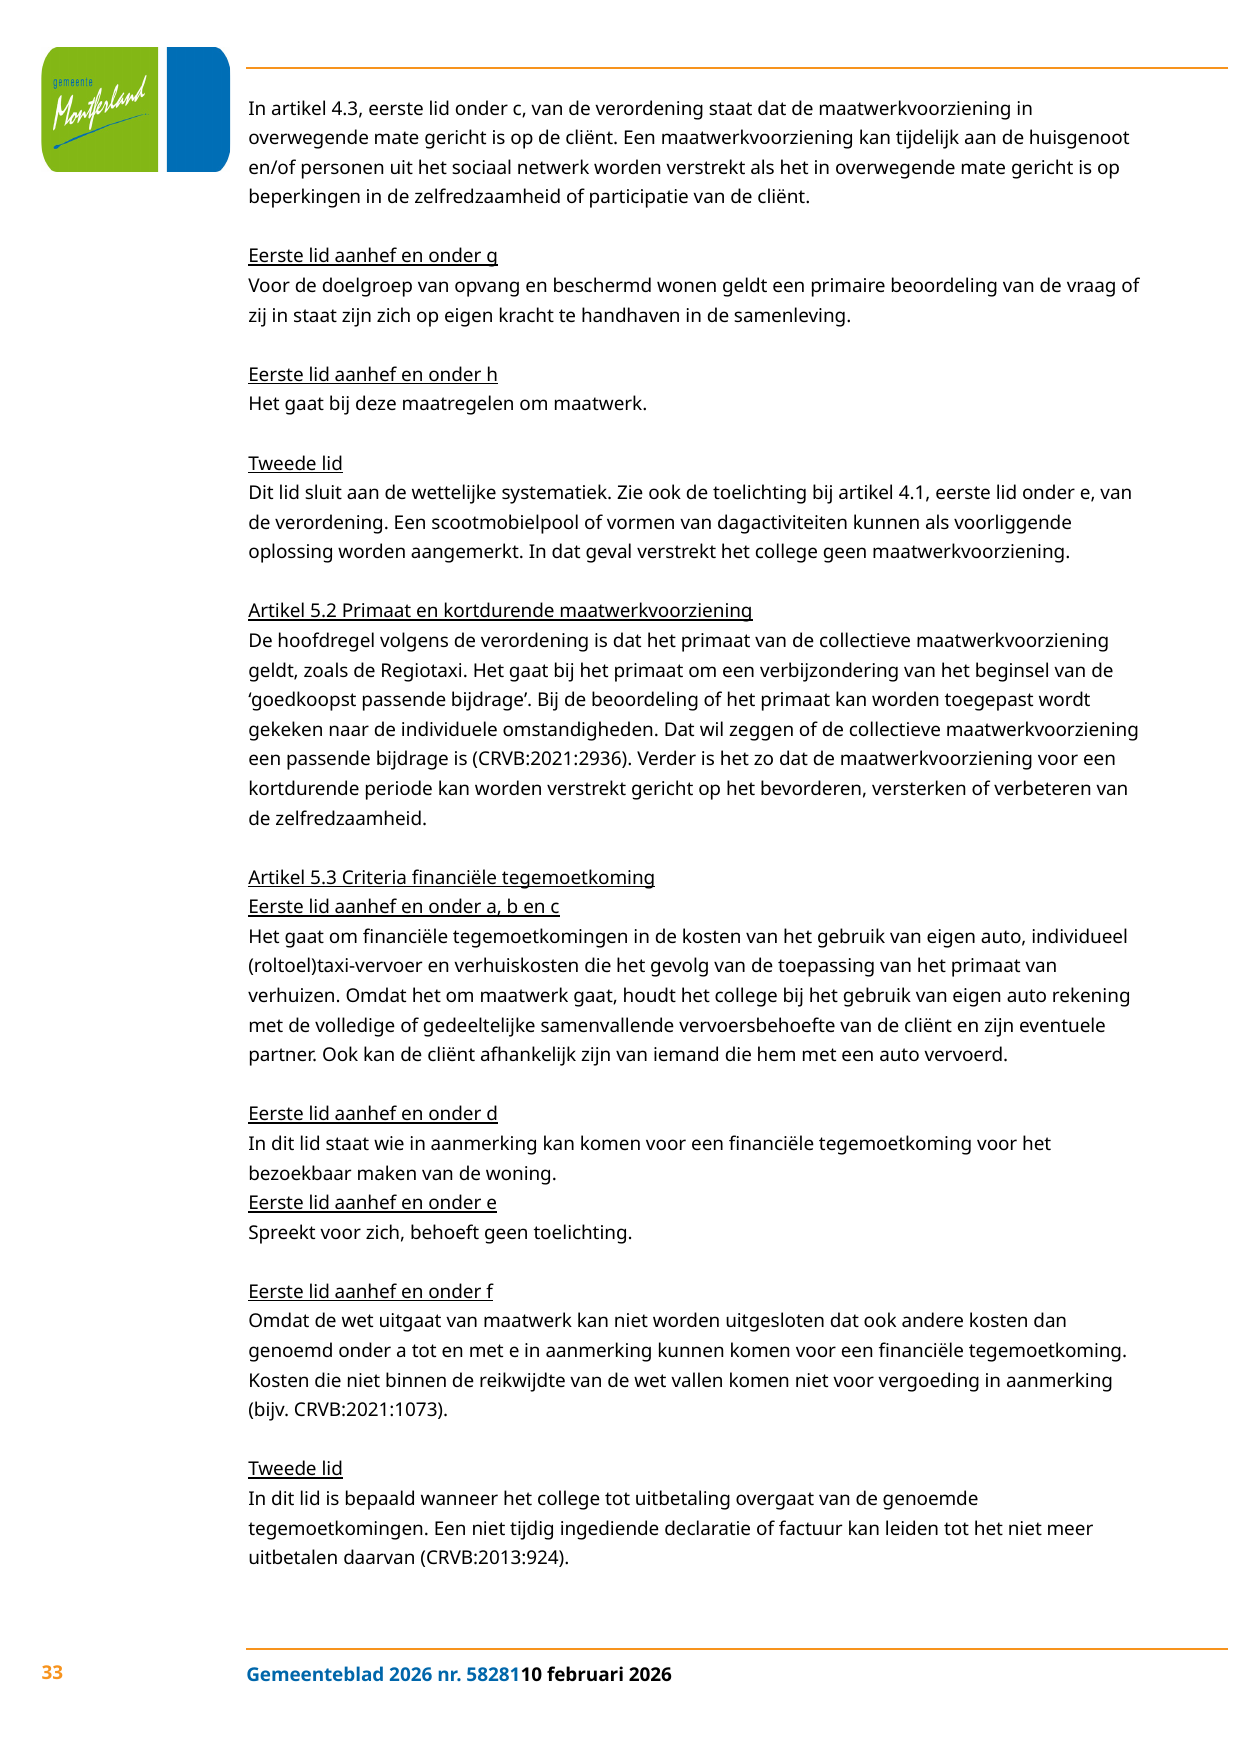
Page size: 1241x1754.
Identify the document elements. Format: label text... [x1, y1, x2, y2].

text Eerste lid aanhef en onder d [248, 1101, 1152, 1126]
text Spreekt voor zich, behoeft geen toelichting. [248, 1219, 1152, 1245]
text Eerste lid aanhef en onder h [248, 361, 1152, 387]
text In artikel 4.3, eerste lid onder c, van de verordening staat dat de maatwerkvoorziening in overwegende mate gericht is op de cliënt. Een maatwerkvoorziening kan tijdelijk aan de huisgenoot en/of personen uit het sociaal netwerk worden verstrekt als het in overwegende mate gericht is op beperkingen in de zelfredzaamheid of participatie van de cliënt. [248, 95, 1152, 209]
text De hoofdregel volgens de verordening is dat het primaat van de collectieve maatwerkvoorziening geldt, zoals de Regiotaxi. Het gaat bij het primaat om een verbijzondering van het beginsel van de ‘goedkoopst passende bijdrage’. Bij de beoordeling of het primaat kan worden toegepast wordt gekeken naar de individuele omstandigheden. Dat wil zeggen of de collectieve maatwerkvoorziening een passende bijdrage is (CRVB:2021:2936). Verder is het zo dat de maatwerkvoorziening voor een kortdurende periode kan worden verstrekt gericht op het bevorderen, versterken of verbeteren van de zelfredzaamheid. [248, 627, 1152, 831]
text Het gaat om financiële tegemoetkomingen in de kosten van het gebruik van eigen auto, individueel (roltoel)taxi-vervoer en verhuiskosten die het gevolg van de toepassing van het primaat van verhuizen. Omdat het om maatwerk gaat, houdt het college bij het gebruik van eigen auto rekening met de volledige of gedeeltelijke samenvallende vervoersbehoefte van de cliënt en zijn eventuele partner. Ook kan de cliënt afhankelijk zijn van iemand die hem met een auto vervoerd. [248, 923, 1152, 1067]
text Tweede lid [248, 1456, 1152, 1481]
text Artikel 5.2 Primaat en kortdurende maatwerkvoorziening [248, 598, 1152, 623]
text Eerste lid aanhef en onder f [248, 1278, 1152, 1304]
text Eerste lid aanhef en onder e [248, 1189, 1152, 1215]
text Dit lid sluit aan de wettelijke systematiek. Zie ook de toelichting bij artikel 4.1, eerste lid onder e, van de verordening. Een scootmobielpool of vormen van dagactiviteiten kunnen als voorliggende oplossing worden aangemerkt. In dat geval verstrekt het college geen maatwerkvoorziening. [248, 479, 1152, 564]
text Tweede lid [248, 450, 1152, 476]
text Voor de doelgroep van opvang en beschermd wonen geldt een primaire beoordeling van de vraag of zij in staat zijn zich op eigen kracht te handhaven in de samenleving. [248, 272, 1152, 328]
text Artikel 5.3 Criteria financiële tegemoetkoming [248, 864, 1152, 890]
text Het gaat bij deze maatregelen om maatwerk. [248, 391, 1152, 416]
text Eerste lid aanhef en onder g [248, 243, 1152, 268]
text Eerste lid aanhef en onder a, b en c [248, 893, 1152, 919]
picture [41, 47, 231, 172]
text Omdat de wet uitgaat van maatwerk kan niet worden uitgesloten dat ook andere kosten dan genoemd onder a tot en met e in aanmerking kunnen komen voor een financiële tegemoetkoming. Kosten die niet binnen de reikwijdte van de wet vallen komen niet voor vergoeding in aanmerking (bijv. CRVB:2021:1073). [248, 1308, 1152, 1422]
text In dit lid staat wie in aanmerking kan komen voor een financiële tegemoetkoming voor het bezoekbaar maken van de woning. [248, 1130, 1152, 1186]
text In dit lid is bepaald wanneer het college tot uitbetaling overgaat van de genoemde tegemoetkomingen. Een niet tijdig ingediende declaratie of factuur kan leiden tot het niet meer uitbetalen daarvan (CRVB:2013:924). [248, 1485, 1152, 1570]
